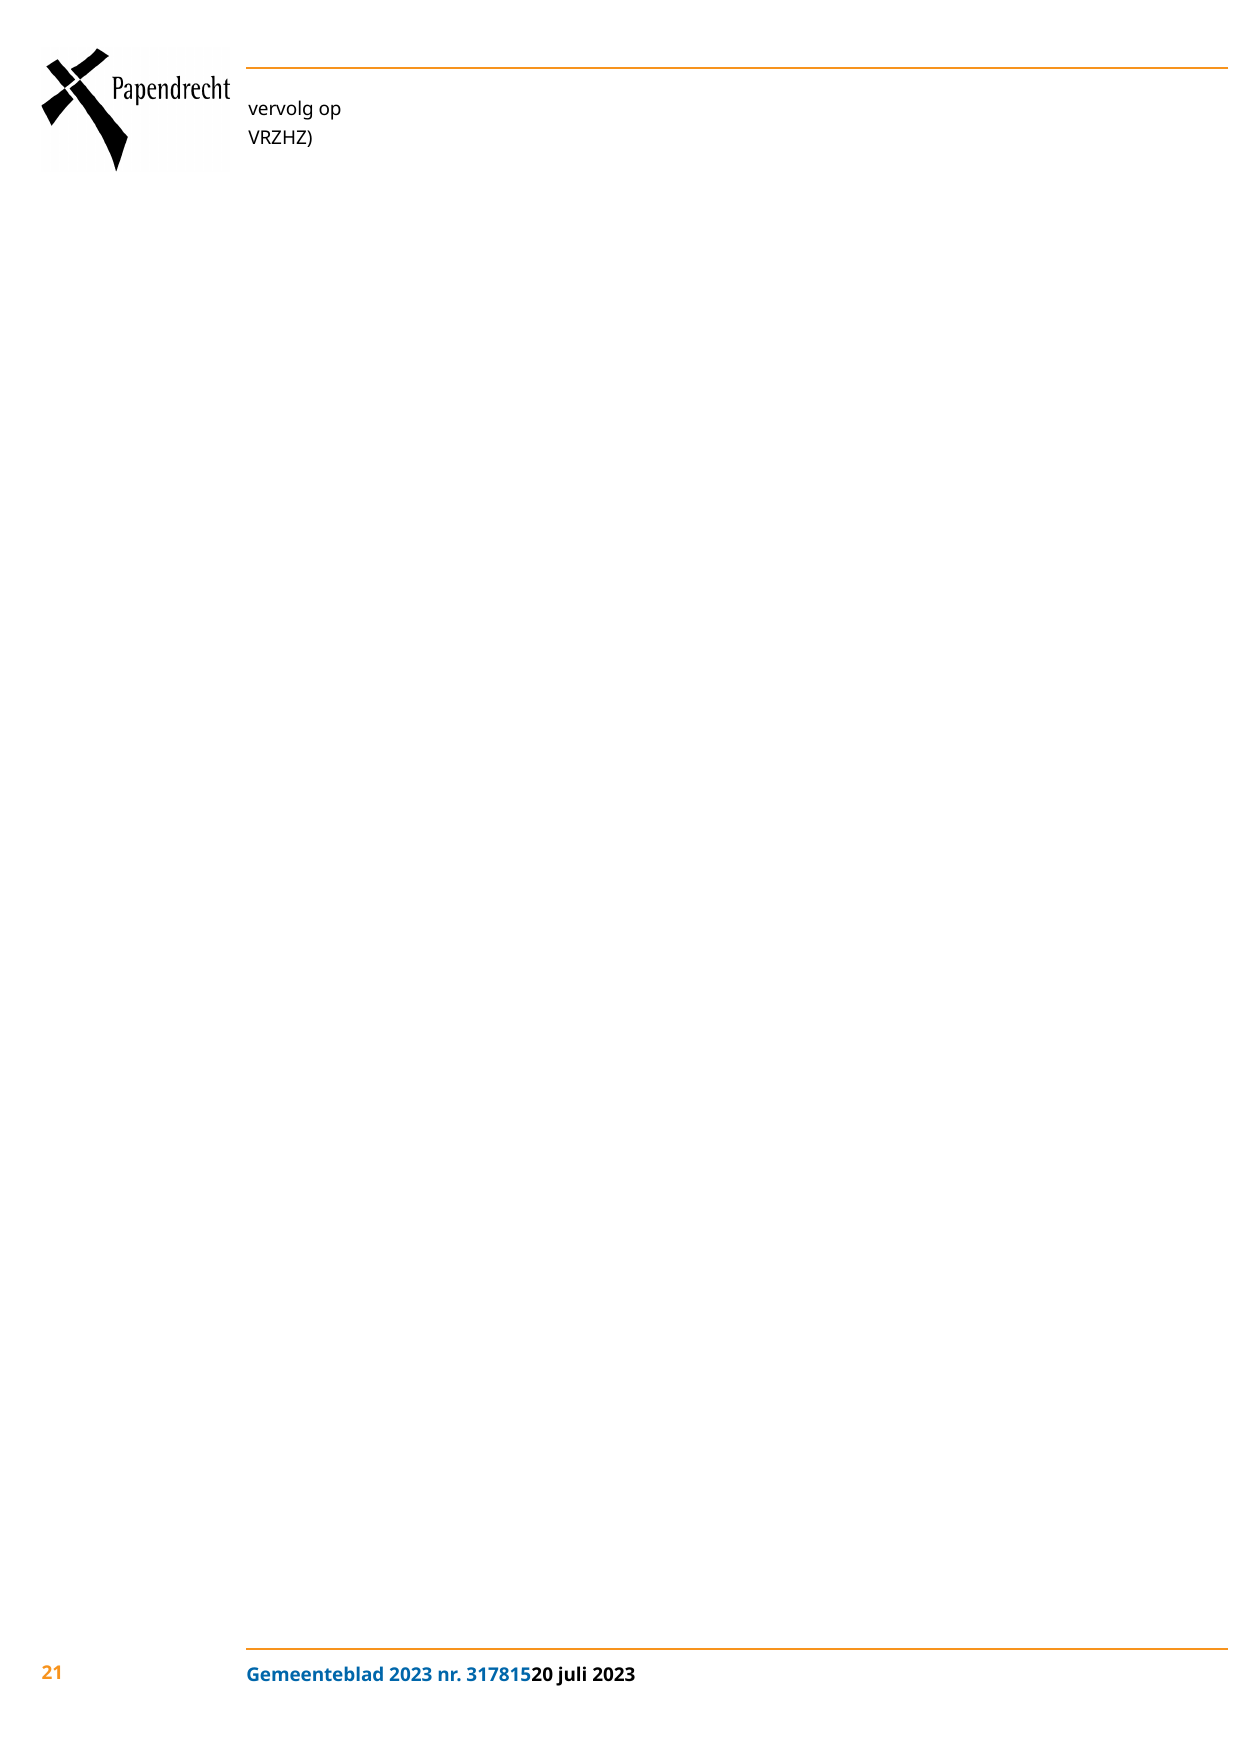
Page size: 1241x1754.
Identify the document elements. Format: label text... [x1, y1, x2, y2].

table_cell [474, 95, 587, 150]
table_cell [813, 95, 926, 150]
table_cell [587, 95, 700, 150]
picture [41, 47, 231, 172]
table_cell [700, 95, 813, 150]
table_cell [361, 95, 474, 150]
table_cell [926, 95, 1038, 150]
table_cell [1039, 95, 1152, 150]
table_cell vervolg op VRZHZ) [248, 95, 361, 150]
